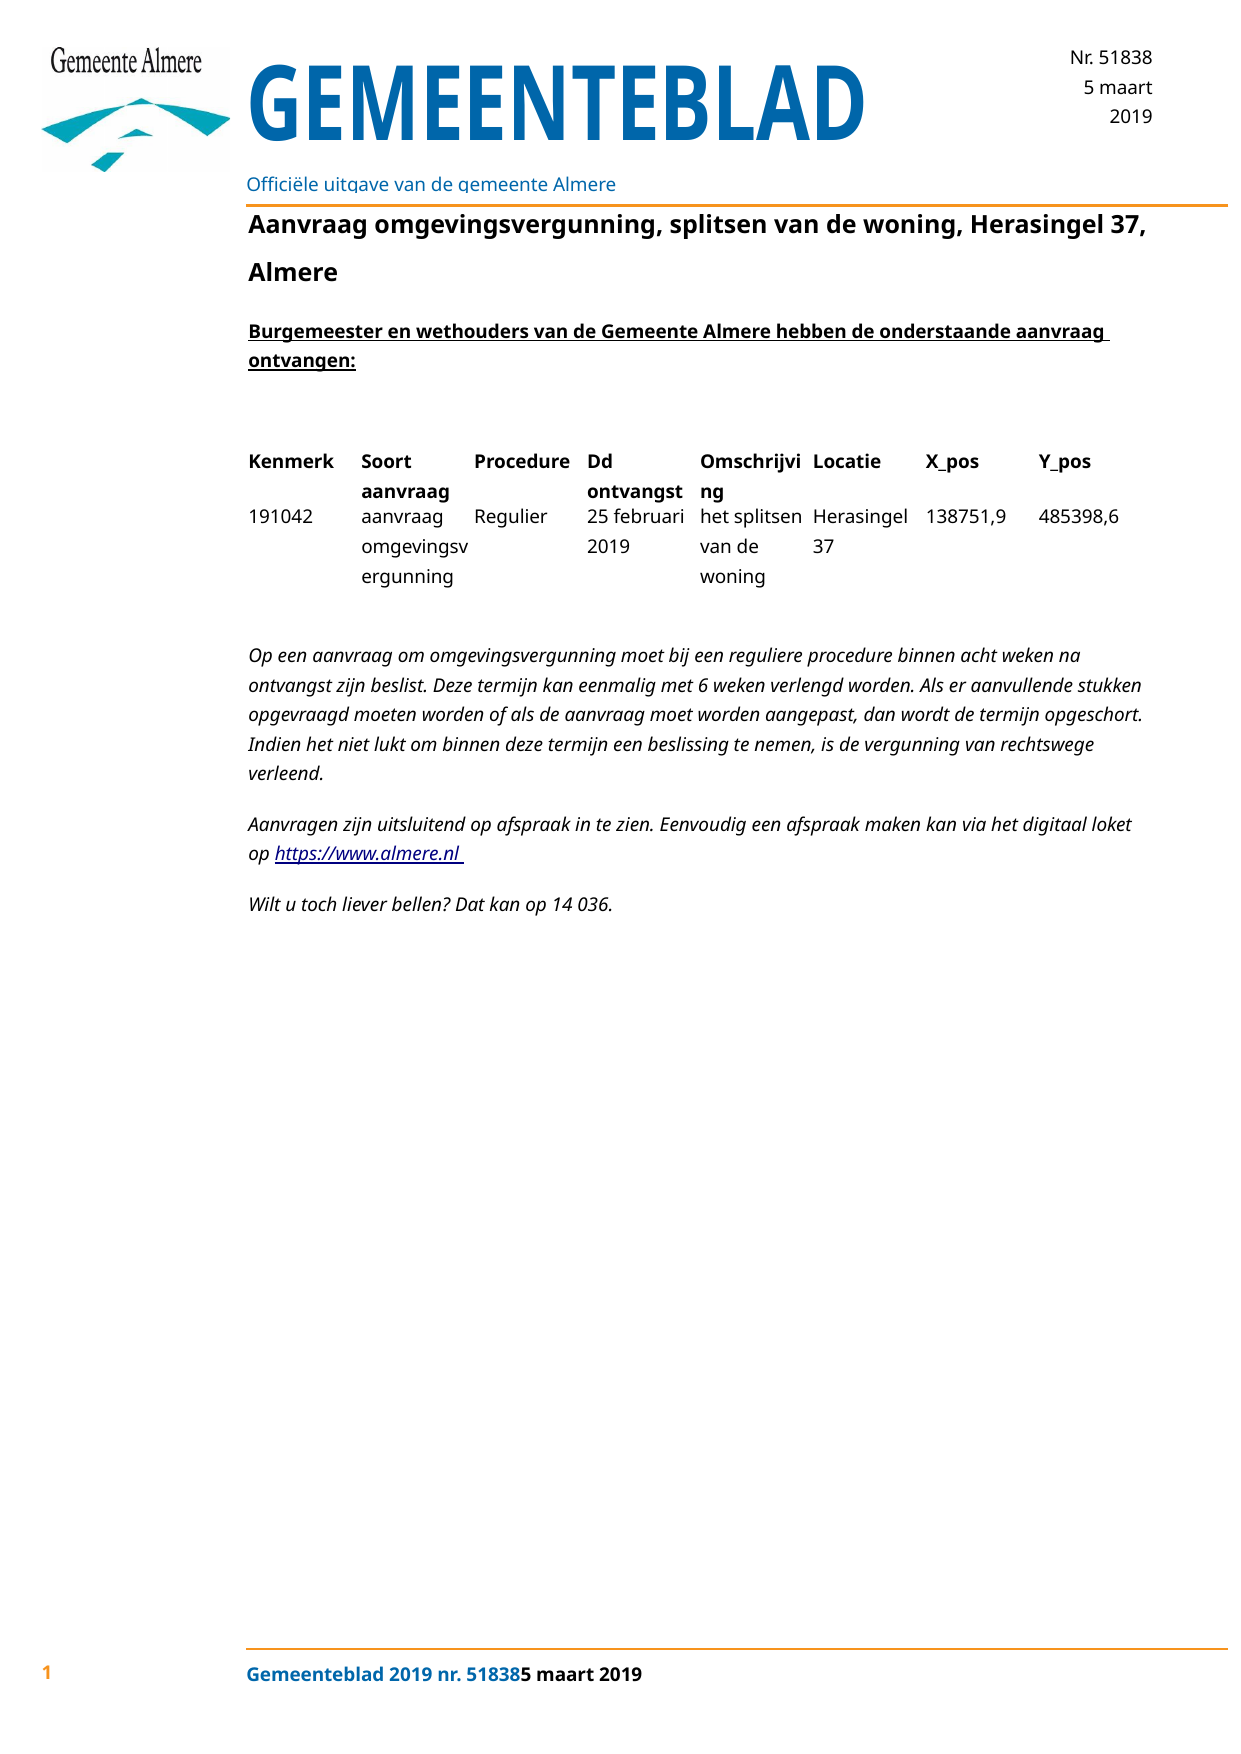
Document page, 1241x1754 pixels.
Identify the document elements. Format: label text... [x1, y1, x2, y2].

table_header Kenmerk [248, 449, 361, 504]
table_header Y_pos [1039, 449, 1152, 504]
picture [41, 47, 231, 172]
table_cell Herasingel 37 [813, 504, 926, 589]
table_cell Regulier [474, 504, 587, 589]
table_header X_pos [926, 449, 1038, 504]
text Aanvragen zijn uitsluitend op afspraak in te zien. Eenvoudig een afspraak maken kan via het digitaal loket op https://www.almere.nl [248, 811, 1152, 866]
table_header Omschrijving [700, 449, 813, 504]
table_cell 485398,6 [1039, 504, 1152, 589]
table_header Locatie [813, 449, 926, 504]
table_header Procedure [474, 449, 587, 504]
table_header Dd ontvangst [587, 449, 700, 504]
text Aanvraag omgevingsvergunning, splitsen van de woning, Herasingel 37, Almere [248, 207, 1152, 288]
table_cell aanvraag omgevingsvergunning [361, 504, 474, 589]
text Burgemeester en wethouders van de Gemeente Almere hebben de onderstaande aanvraag ontvangen: [248, 318, 1152, 373]
table_cell 138751,9 [926, 504, 1038, 589]
text Op een aanvraag om omgevingsvergunning moet bij een reguliere procedure binnen acht weken na ontvangst zijn beslist. Deze termijn kan eenmalig met 6 weken verlengd worden. Als er aanvullende stukken opgevraagd moeten worden of als de aanvraag moet worden aangepast, dan wordt de termijn opgeschort. Indien het niet lukt om binnen deze termijn een beslissing te nemen, is de vergunning van rechtswege verleend. [248, 642, 1152, 786]
table_cell 25 februari 2019 [587, 504, 700, 589]
table_cell het splitsen van de woning [700, 504, 813, 589]
table_header Soort aanvraag [361, 449, 474, 504]
table_cell 191042 [248, 504, 361, 589]
text Wilt u toch liever bellen? Dat kan op 14 036. [248, 891, 1152, 917]
